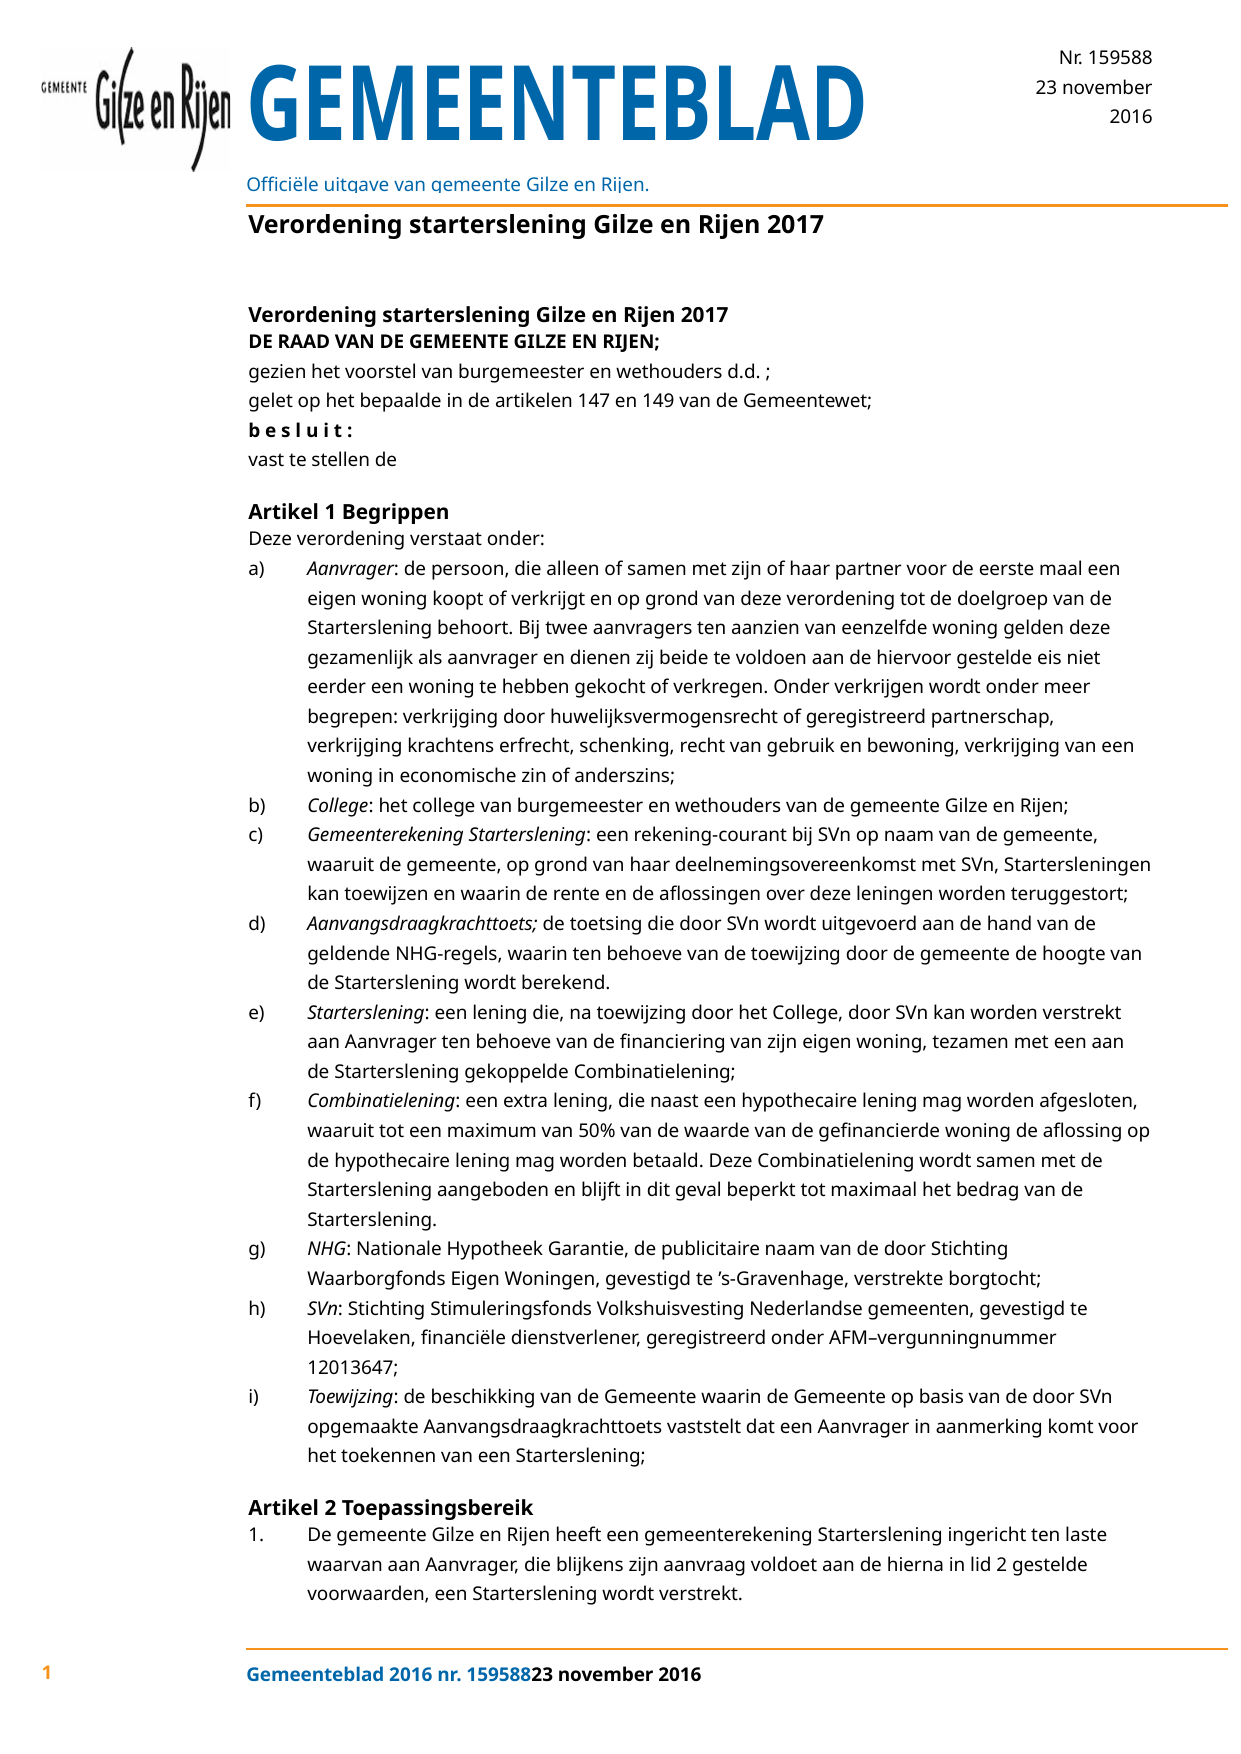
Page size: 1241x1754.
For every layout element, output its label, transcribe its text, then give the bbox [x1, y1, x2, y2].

text Artikel 2 Toepassingsbereik [248, 1493, 1152, 1521]
text Verordening starterslening Gilze en Rijen 2017 [248, 207, 1152, 241]
list Aanvrager: de persoon, die alleen of samen met zijn of haar partner voor de eerste maal een eigen woning koopt of verkrijgt en op grond van deze verordening tot de doelgroep van de Starterslening behoort. Bij twee aanvragers ten aanzien van eenzelfde woning gelden deze gezamenlijk als aanvrager en dienen zij beide te voldoen aan de hiervoor gestelde eis niet eerder een woning te hebben gekocht of verkregen. Onder verkrijgen wordt onder meer begrepen: verkrijging door huwelijksvermogensrecht of geregistreerd partnerschap, verkrijging krachtens erfrecht, schenking, recht van gebruik en bewoning, verkrijging van een woning in economische zin of anderszins; [248, 555, 1152, 788]
picture [41, 47, 231, 172]
list Combinatielening: een extra lening, die naast een hypothecaire lening mag worden afgesloten, waaruit tot een maximum van 50% van de waarde van de gefinancierde woning de aflossing op de hypothecaire lening mag worden betaald. Deze Combinatielening wordt samen met de Starterslening aangeboden en blijft in dit geval beperkt tot maximaal het bedrag van de Starterslening. [248, 1088, 1152, 1232]
list NHG: Nationale Hypotheek Garantie, de publicitaire naam van de door Stichting Waarborgfonds Eigen Woningen, gevestigd te ’s-Gravenhage, verstrekte borgtocht; [248, 1236, 1152, 1291]
list De gemeente Gilze en Rijen heeft een gemeenterekening Starterslening ingericht ten laste waarvan aan Aanvrager, die blijkens zijn aanvraag voldoet aan de hierna in lid 2 gestelde voorwaarden, een Starterslening wordt verstrekt. [248, 1521, 1152, 1606]
list SVn: Stichting Stimuleringsfonds Volkshuisvesting Nederlandse gemeenten, gevestigd te Hoevelaken, financiële dienstverlener, geregistreerd onder AFM–vergunningnummer 12013647; [248, 1295, 1152, 1379]
text gelet op het bepaalde in de artikelen 147 en 149 van de Gemeentewet; [248, 387, 1152, 413]
text Artikel 1 Begrippen [248, 497, 1152, 526]
text Deze verordening verstaat onder: [248, 526, 1152, 551]
text vast te stellen de [248, 447, 1152, 472]
list Toewijzing: de beschikking van de Gemeente waarin de Gemeente op basis van de door SVn opgemaakte Aanvangsdraagkrachttoets vaststelt dat een Aanvrager in aanmerking komt voor het toekennen van een Starterslening; [248, 1383, 1152, 1468]
list Gemeenterekening Starterslening: een rekening-courant bij SVn op naam van de gemeente, waaruit de gemeente, op grond van haar deelnemingsovereenkomst met SVn, Startersleningen kan toewijzen en waarin de rente en de aflossingen over deze leningen worden teruggestort; [248, 821, 1152, 906]
list Starterslening: een lening die, na toewijzing door het College, door SVn kan worden verstrekt aan Aanvrager ten behoeve van de financiering van zijn eigen woning, tezamen met een aan de Starterslening gekoppelde Combinatielening; [248, 999, 1152, 1084]
text DE RAAD VAN DE GEMEENTE GILZE EN RIJEN; [248, 328, 1152, 354]
text Verordening starterslening Gilze en Rijen 2017 [248, 300, 1152, 328]
list Aanvangsdraagkrachttoets; de toetsing die door SVn wordt uitgevoerd aan de hand van de geldende NHG-regels, waarin ten behoeve van de toewijzing door de gemeente de hoogte van de Starterslening wordt berekend. [248, 910, 1152, 995]
text b e s l u i t : [248, 417, 1152, 443]
list College: het college van burgemeester en wethouders van de gemeente Gilze en Rijen; [248, 792, 1152, 817]
text gezien het voorstel van burgemeester en wethouders d.d. ; [248, 358, 1152, 384]
